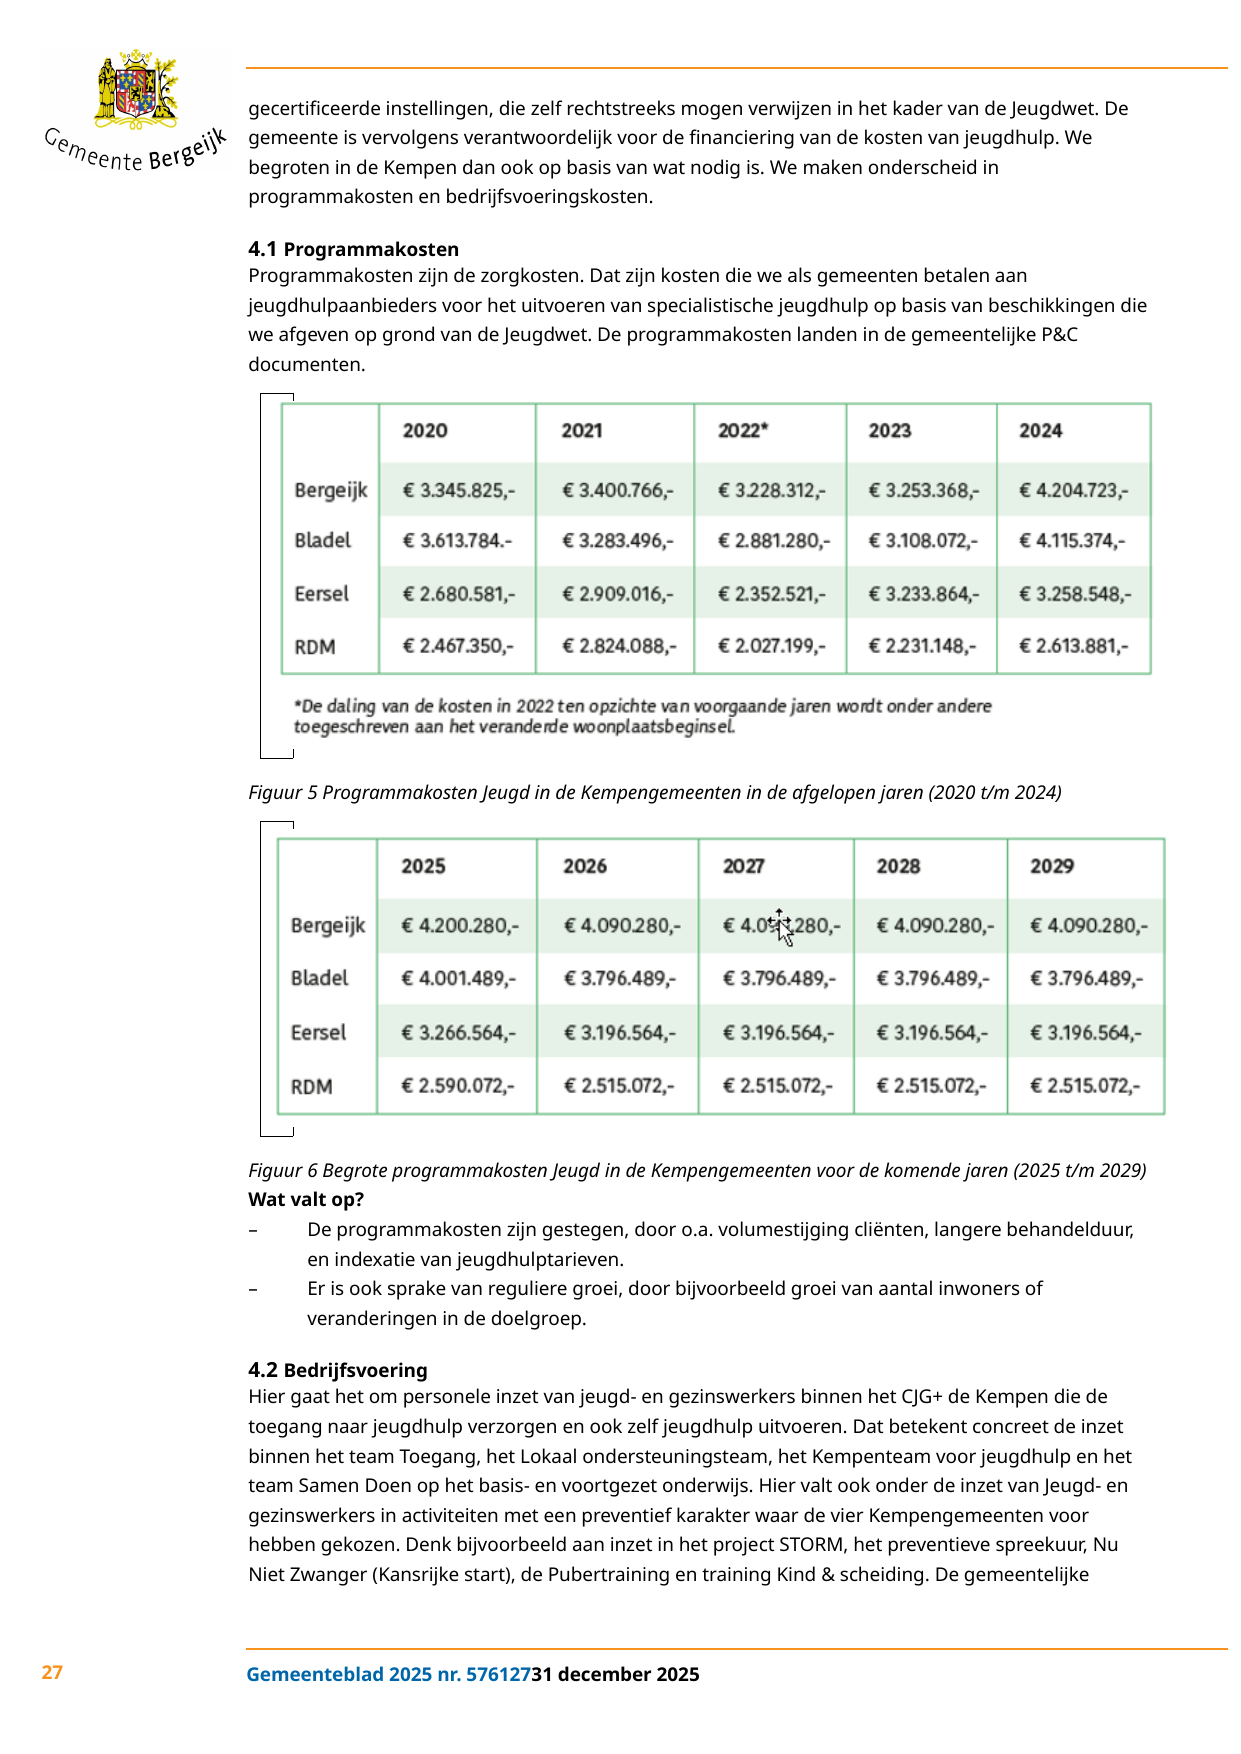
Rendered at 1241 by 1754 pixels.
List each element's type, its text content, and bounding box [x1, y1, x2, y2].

text Hier gaat het om personele inzet van jeugd- en gezinswerkers binnen het CJG+ de Kempen die de toegang naar jeugdhulp verzorgen en ook zelf jeugdhulp uitvoeren. Dat betekent concreet de inzet binnen het team Toegang, het Lokaal ondersteuningsteam, het Kempenteam voor jeugdhulp en het team Samen Doen op het basis- en voortgezet onderwijs. Hier valt ook onder de inzet van Jeugd- en gezinswerkers in activiteiten met een preventief karakter waar de vier Kempengemeenten voor hebben gekozen. Denk bijvoorbeeld aan inzet in het project STORM, het preventieve spreekuur, Nu Niet Zwanger (Kansrijke start), de Pubertraining en training Kind & scheiding. De gemeentelijke [248, 1384, 1152, 1587]
picture [268, 829, 1173, 1127]
picture [268, 401, 1173, 749]
text Figuur 5 Programmakosten Jeugd in de Kempengemeenten in de afgelopen jaren (2020 t/m 2024) [248, 779, 1152, 805]
text Wat valt op? [248, 1187, 1152, 1212]
text Programmakosten zijn de zorgkosten. Dat zijn kosten die we als gemeenten betalen aan jeugdhulpaanbieders voor het uitvoeren van specialistische jeugdhulp op basis van beschikkingen die we afgeven op grond van de Jeugdwet. De programmakosten landen in de gemeentelijke P&C documenten. [248, 262, 1152, 377]
list Er is ook sprake van reguliere groei, door bijvoorbeeld groei van aantal inwoners of veranderingen in de doelgroep. [248, 1275, 1152, 1331]
text 4.1 Programmakosten [248, 234, 1152, 262]
text Figuur 6 Begrote programmakosten Jeugd in de Kempengemeenten voor de komende jaren (2025 t/m 2029) [248, 1157, 1152, 1183]
list De programmakosten zijn gestegen, door o.a. volumestijging cliënten, langere behandelduur, en indexatie van jeugdhulptarieven. [248, 1216, 1152, 1271]
picture [41, 47, 231, 172]
text gecertificeerde instellingen, die zelf rechtstreeks mogen verwijzen in het kader van de Jeugdwet. De gemeente is vervolgens verantwoordelijk voor de financiering van de kosten van jeugdhulp. We begroten in de Kempen dan ook op basis van wat nodig is. We maken onderscheid in programmakosten en bedrijfsvoeringskosten. [248, 95, 1152, 209]
text 4.2 Bedrijfsvoering [248, 1355, 1152, 1384]
